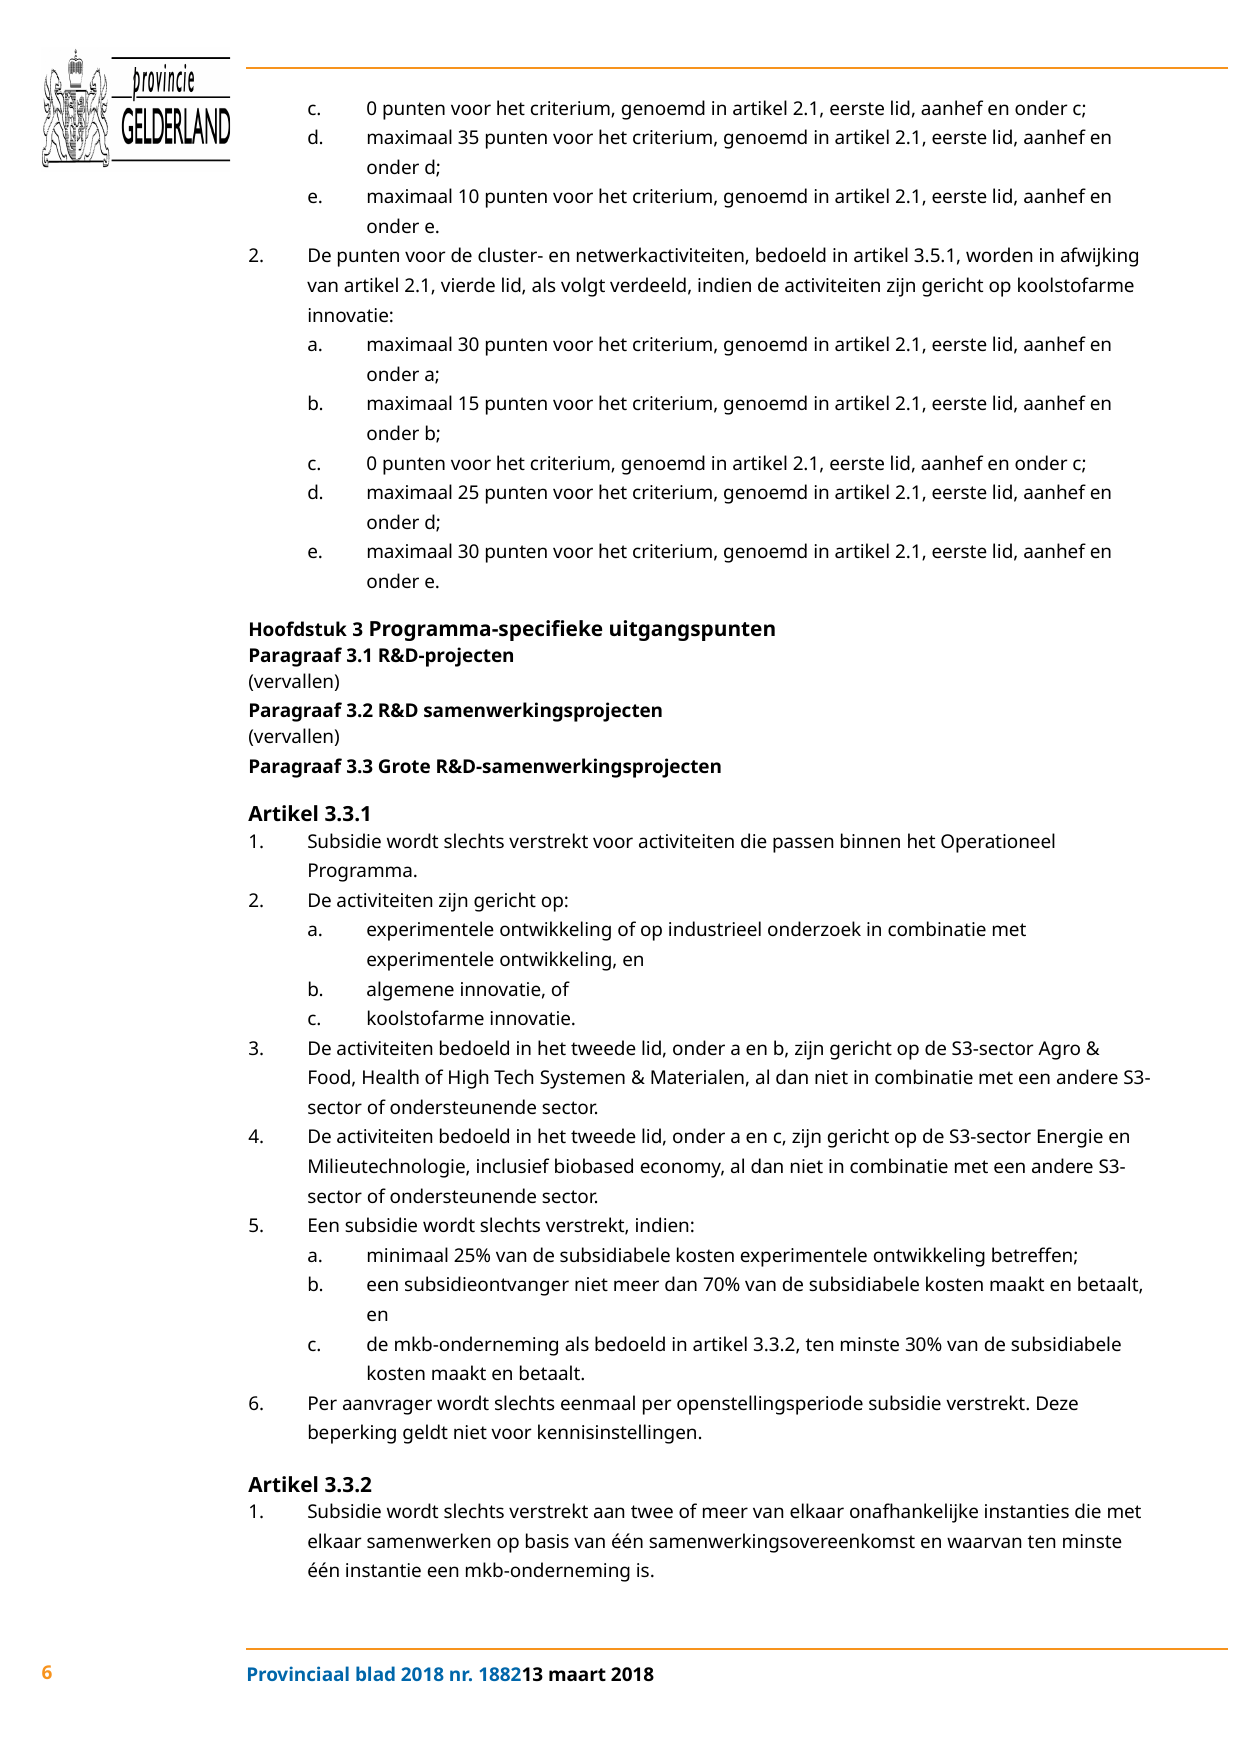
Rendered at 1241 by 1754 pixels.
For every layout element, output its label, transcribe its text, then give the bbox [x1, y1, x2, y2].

text Hoofdstuk 3 Programma-specifieke uitgangspunten [248, 614, 1152, 642]
list Subsidie wordt slechts verstrekt voor activiteiten die passen binnen het Operationeel Programma. [248, 828, 1152, 883]
text (vervallen) [248, 723, 1152, 749]
list 0 punten voor het criterium, genoemd in artikel 2.1, eerste lid, aanhef en onder c; [307, 450, 1152, 476]
list koolstofarme innovatie. [307, 1005, 1152, 1031]
text Paragraaf 3.1 R&D-projecten [248, 642, 1152, 668]
list maximaal 25 punten voor het criterium, genoemd in artikel 2.1, eerste lid, aanhef en onder d; [307, 479, 1152, 535]
list maximaal 35 punten voor het criterium, genoemd in artikel 2.1, eerste lid, aanhef en onder d; [307, 124, 1152, 180]
list algemene innovatie, of [307, 976, 1152, 1001]
list Per aanvrager wordt slechts eenmaal per openstellingsperiode subsidie verstrekt. Deze beperking geldt niet voor kennisinstellingen. [248, 1390, 1152, 1445]
list maximaal 30 punten voor het criterium, genoemd in artikel 2.1, eerste lid, aanhef en onder a; [307, 331, 1152, 387]
list 0 punten voor het criterium, genoemd in artikel 2.1, eerste lid, aanhef en onder c; [307, 95, 1152, 121]
text Artikel 3.3.2 [248, 1470, 1152, 1498]
list een subsidieontvanger niet meer dan 70% van de subsidiabele kosten maakt en betaalt, en [307, 1272, 1152, 1327]
list experimentele ontwikkeling of op industrieel onderzoek in combinatie met experimentele ontwikkeling, en [307, 917, 1152, 972]
list De activiteiten zijn gericht op: [248, 887, 1152, 913]
list De punten voor de cluster- en netwerkactiviteiten, bedoeld in artikel 3.5.1, worden in afwijking van artikel 2.1, vierde lid, als volgt verdeeld, indien de activiteiten zijn gericht op koolstofarme innovatie: [248, 243, 1152, 328]
list minimaal 25% van de subsidiabele kosten experimentele ontwikkeling betreffen; [307, 1242, 1152, 1268]
text (vervallen) [248, 668, 1152, 694]
text Artikel 3.3.1 [248, 799, 1152, 828]
text Paragraaf 3.2 R&D samenwerkingsprojecten [248, 697, 1152, 723]
text Paragraaf 3.3 Grote R&D-samenwerkingsprojecten [248, 753, 1152, 778]
list de mkb-onderneming als bedoeld in artikel 3.3.2, ten minste 30% van de subsidiabele kosten maakt en betaalt. [307, 1331, 1152, 1386]
list maximaal 30 punten voor het criterium, genoemd in artikel 2.1, eerste lid, aanhef en onder e. [307, 538, 1152, 594]
list maximaal 15 punten voor het criterium, genoemd in artikel 2.1, eerste lid, aanhef en onder b; [307, 391, 1152, 446]
list maximaal 10 punten voor het criterium, genoemd in artikel 2.1, eerste lid, aanhef en onder e. [307, 183, 1152, 239]
list De activiteiten bedoeld in het tweede lid, onder a en c, zijn gericht op de S3-sector Energie en Milieutechnologie, inclusief biobased economy, al dan niet in combinatie met een andere S3-sector of ondersteunende sector. [248, 1124, 1152, 1208]
list Een subsidie wordt slechts verstrekt, indien: [248, 1212, 1152, 1238]
list Subsidie wordt slechts verstrekt aan twee of meer van elkaar onafhankelijke instanties die met elkaar samenwerken op basis van één samenwerkingsovereenkomst en waarvan ten minste één instantie een mkb-onderneming is. [248, 1498, 1152, 1583]
list De activiteiten bedoeld in het tweede lid, onder a en b, zijn gericht op de S3-sector Agro & Food, Health of High Tech Systemen & Materialen, al dan niet in combinatie met een andere S3-sector of ondersteunende sector. [248, 1035, 1152, 1120]
picture [41, 47, 231, 172]
